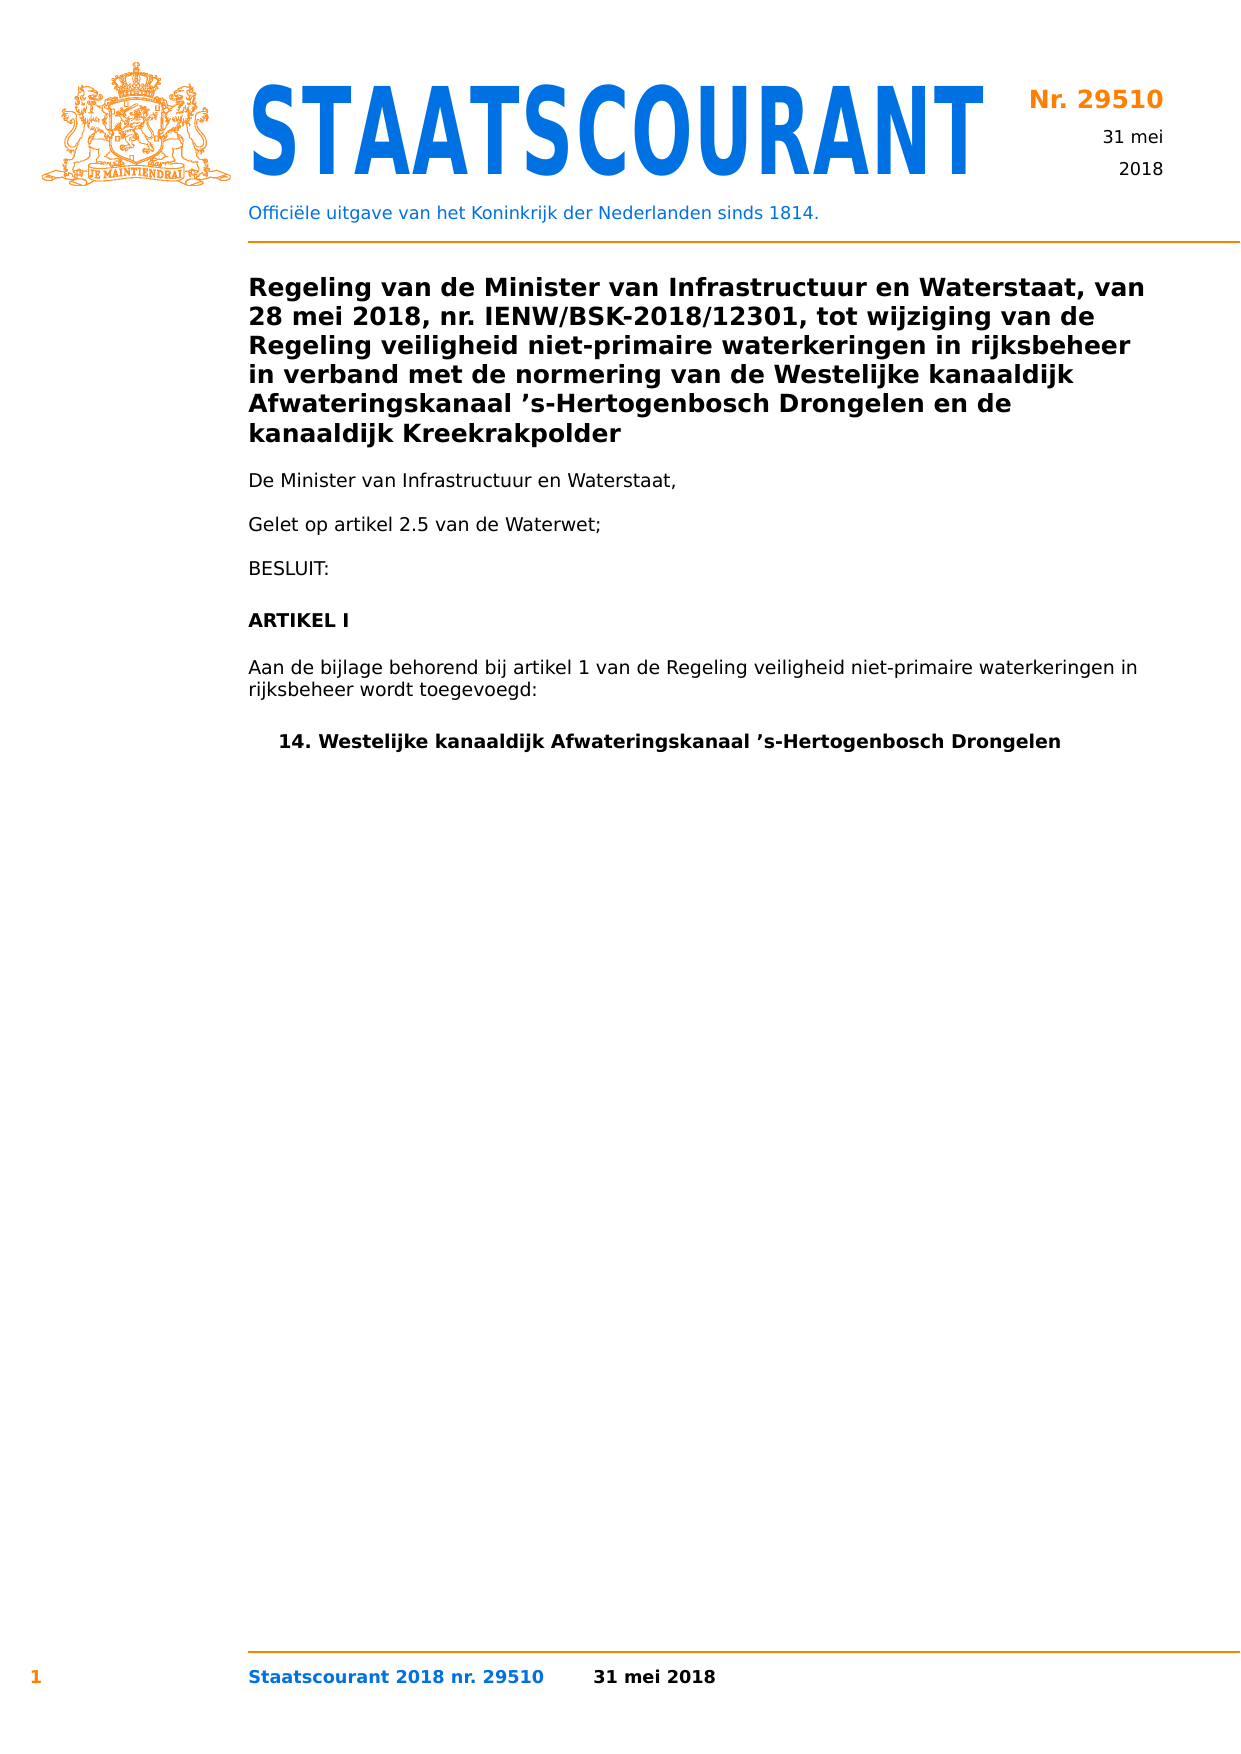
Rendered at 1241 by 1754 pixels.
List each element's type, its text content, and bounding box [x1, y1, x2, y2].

table_cell Officiële uitgave van het Koninkrijk der Nederlanden sinds 1814. [248, 203, 1240, 241]
text De Minister van Infrastructuur en Waterstaat, [248, 470, 1163, 492]
table_cell 2018 [998, 153, 1240, 203]
subtitle Regeling van de Minister van Infrastructuur en Waterstaat, van 28 mei 2018, nr. IENW/BSK-2018/12301, tot wijziging van de Regeling veiligheid niet-primaire waterkeringen in rijksbeheer in verband met de normering van de Westelijke kanaaldijk Afwateringskanaal ’s-Hertogenbosch Drongelen en de kanaaldijk Kreekrakpolder [248, 273, 1163, 448]
subtitle ARTIKEL I [248, 609, 1163, 632]
picture [41, 62, 231, 186]
table_header STAATSCOURANT [248, 62, 998, 203]
text Gelet op artikel 2.5 van de Waterwet; [248, 514, 1163, 536]
table_header [25, 62, 248, 241]
subtitle 14. Westelijke kanaaldijk Afwateringskanaal ’s-Hertogenbosch Drongelen [278, 731, 1163, 752]
text Aan de bijlage behorend bij artikel 1 van de Regeling veiligheid niet-primaire waterkeringen in rijksbeheer wordt toegevoegd: [248, 657, 1163, 701]
table_header Nr. 29510 [998, 62, 1240, 121]
text BESLUIT: [248, 558, 1163, 579]
table_cell 31 mei [998, 121, 1240, 153]
